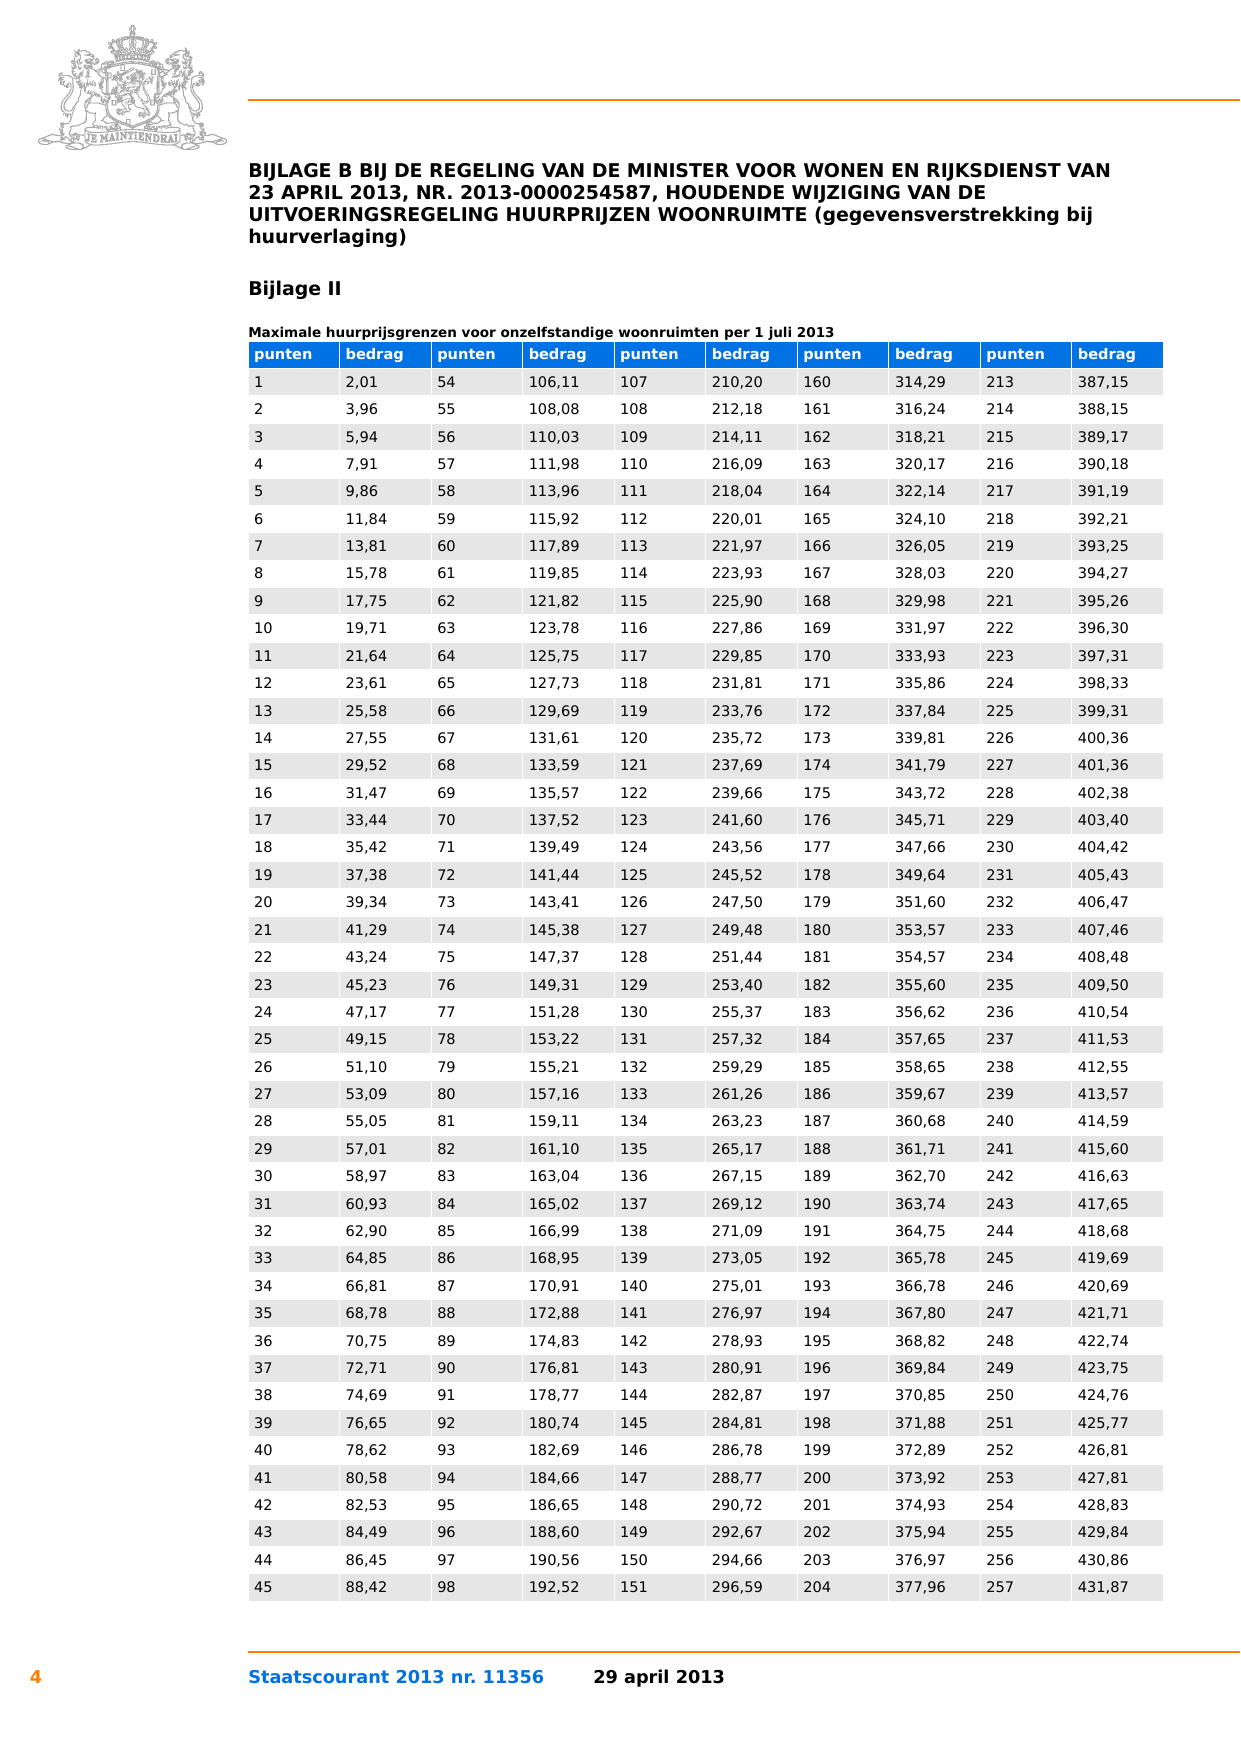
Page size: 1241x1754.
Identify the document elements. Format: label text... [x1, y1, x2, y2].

table_cell 423,75 [1072, 1355, 1163, 1382]
table_cell 69 [432, 780, 522, 806]
table_cell 405,43 [1072, 862, 1163, 888]
table_cell 98 [432, 1574, 522, 1601]
table_cell 292,67 [706, 1520, 797, 1546]
table_cell bedrag [1072, 342, 1163, 368]
table_cell 144 [615, 1383, 705, 1409]
table_cell 286,78 [706, 1438, 797, 1464]
table_cell 166 [798, 533, 888, 560]
table_cell 115,92 [523, 506, 614, 532]
table_cell 47,17 [340, 999, 431, 1025]
table_cell 179 [798, 890, 888, 916]
table_cell 77 [432, 999, 522, 1025]
table_cell 61 [432, 561, 522, 587]
table_cell 166,99 [523, 1218, 614, 1244]
table_cell 11 [249, 643, 339, 669]
table_cell 373,92 [889, 1465, 980, 1491]
table_cell 328,03 [889, 561, 980, 587]
table_cell 92 [432, 1410, 522, 1436]
table_cell 94 [432, 1465, 522, 1491]
table_cell 398,33 [1072, 670, 1163, 697]
table_cell 233 [981, 917, 1071, 943]
table_cell 162 [798, 424, 888, 450]
table_cell 68,78 [340, 1300, 431, 1327]
table_cell 62 [432, 588, 522, 614]
table_cell 221,97 [706, 533, 797, 560]
table_cell 188 [798, 1136, 888, 1162]
table_cell 244 [981, 1218, 1071, 1244]
table_cell 84 [432, 1191, 522, 1217]
table_cell 62,90 [340, 1218, 431, 1244]
table_cell 163,04 [523, 1164, 614, 1190]
table_cell 215 [981, 424, 1071, 450]
table_cell 364,75 [889, 1218, 980, 1244]
table_cell 7 [249, 533, 339, 560]
table_cell 71 [432, 835, 522, 861]
table_cell 427,81 [1072, 1465, 1163, 1491]
table_cell 149,31 [523, 972, 614, 998]
table_cell 358,65 [889, 1054, 980, 1080]
table_cell 201 [798, 1492, 888, 1518]
table_cell punten [615, 342, 705, 368]
table_cell 249 [981, 1355, 1071, 1382]
table_cell 157,16 [523, 1081, 614, 1108]
table_cell 196 [798, 1355, 888, 1382]
table_cell 421,71 [1072, 1300, 1163, 1327]
table_cell 249,48 [706, 917, 797, 943]
table_cell 231,81 [706, 670, 797, 697]
table_cell 220,01 [706, 506, 797, 532]
table_cell 251,44 [706, 944, 797, 971]
table_cell 248 [981, 1328, 1071, 1354]
table_cell 341,79 [889, 753, 980, 779]
table_cell 113 [615, 533, 705, 560]
table_cell 239 [981, 1081, 1071, 1108]
table_cell 133,59 [523, 753, 614, 779]
table_cell 78,62 [340, 1438, 431, 1464]
table_cell 40 [249, 1438, 339, 1464]
table_cell 236 [981, 999, 1071, 1025]
table_cell 187 [798, 1109, 888, 1135]
table_cell 241,60 [706, 807, 797, 834]
table_cell 228 [981, 780, 1071, 806]
table_cell 74 [432, 917, 522, 943]
table_cell 422,74 [1072, 1328, 1163, 1354]
table_cell 183 [798, 999, 888, 1025]
table_cell 32 [249, 1218, 339, 1244]
table_cell 132 [615, 1054, 705, 1080]
table_cell 7,91 [340, 451, 431, 477]
table_cell 415,60 [1072, 1136, 1163, 1162]
table_cell 113,96 [523, 479, 614, 505]
table_cell 417,65 [1072, 1191, 1163, 1217]
table_cell 174 [798, 753, 888, 779]
table_cell 314,29 [889, 369, 980, 395]
table_cell 129 [615, 972, 705, 998]
table_cell 365,78 [889, 1246, 980, 1272]
table_cell 257 [981, 1574, 1071, 1601]
table_cell 214,11 [706, 424, 797, 450]
table_cell 119,85 [523, 561, 614, 587]
table_cell 180,74 [523, 1410, 614, 1436]
table_cell 276,97 [706, 1300, 797, 1327]
table_cell 354,57 [889, 944, 980, 971]
table_cell 60,93 [340, 1191, 431, 1217]
table_cell 176 [798, 807, 888, 834]
table_cell 280,91 [706, 1355, 797, 1382]
table_cell 114 [615, 561, 705, 587]
table_cell 232 [981, 890, 1071, 916]
table_cell 402,38 [1072, 780, 1163, 806]
table_cell 243,56 [706, 835, 797, 861]
table_cell 90 [432, 1355, 522, 1382]
table_cell 143,41 [523, 890, 614, 916]
table_cell 58 [432, 479, 522, 505]
table_cell 168,95 [523, 1246, 614, 1272]
table_cell 396,30 [1072, 616, 1163, 642]
table_cell 83 [432, 1164, 522, 1190]
table_cell 224 [981, 670, 1071, 697]
table_cell 4 [249, 451, 339, 477]
table_cell 161 [798, 396, 888, 423]
table_cell 127,73 [523, 670, 614, 697]
table_cell 282,87 [706, 1383, 797, 1409]
table_cell 67 [432, 725, 522, 751]
table_cell 55,05 [340, 1109, 431, 1135]
table_cell 79 [432, 1054, 522, 1080]
table_cell 117,89 [523, 533, 614, 560]
table_cell 45,23 [340, 972, 431, 998]
table_cell 237 [981, 1026, 1071, 1053]
table_cell 23 [249, 972, 339, 998]
table_cell 273,05 [706, 1246, 797, 1272]
table_cell 59 [432, 506, 522, 532]
table_cell 160 [798, 369, 888, 395]
table_cell 229,85 [706, 643, 797, 669]
table_cell 57 [432, 451, 522, 477]
table_cell 64,85 [340, 1246, 431, 1272]
table_cell 76,65 [340, 1410, 431, 1436]
table_cell 374,93 [889, 1492, 980, 1518]
table_cell 271,09 [706, 1218, 797, 1244]
table_cell 172,88 [523, 1300, 614, 1327]
table_cell 411,53 [1072, 1026, 1163, 1053]
table_cell 284,81 [706, 1410, 797, 1436]
table_cell 370,85 [889, 1383, 980, 1409]
table_cell 146 [615, 1438, 705, 1464]
table_cell 186,65 [523, 1492, 614, 1518]
table_cell 189 [798, 1164, 888, 1190]
table_cell 95 [432, 1492, 522, 1518]
table_cell 111,98 [523, 451, 614, 477]
table_cell 294,66 [706, 1547, 797, 1573]
table_cell 28 [249, 1109, 339, 1135]
table_cell 216 [981, 451, 1071, 477]
table_cell 267,15 [706, 1164, 797, 1190]
table_cell 121,82 [523, 588, 614, 614]
table_cell 127 [615, 917, 705, 943]
table_cell 53,09 [340, 1081, 431, 1108]
table_cell 74,69 [340, 1383, 431, 1409]
table_cell 170 [798, 643, 888, 669]
table_cell 203 [798, 1547, 888, 1573]
table_cell 418,68 [1072, 1218, 1163, 1244]
table_cell 227,86 [706, 616, 797, 642]
table_cell 163 [798, 451, 888, 477]
table_cell 19,71 [340, 616, 431, 642]
table_cell 19 [249, 862, 339, 888]
table_cell 399,31 [1072, 698, 1163, 724]
table_cell 133 [615, 1081, 705, 1108]
table_cell 51,10 [340, 1054, 431, 1080]
table_cell 362,70 [889, 1164, 980, 1190]
table_cell 89 [432, 1328, 522, 1354]
table_cell 426,81 [1072, 1438, 1163, 1464]
table_cell 360,68 [889, 1109, 980, 1135]
table_cell 39,34 [340, 890, 431, 916]
table_cell 10 [249, 616, 339, 642]
table_cell 425,77 [1072, 1410, 1163, 1436]
table_cell 322,14 [889, 479, 980, 505]
table_cell 26 [249, 1054, 339, 1080]
table_cell 178 [798, 862, 888, 888]
table_cell 17,75 [340, 588, 431, 614]
table_cell 8 [249, 561, 339, 587]
table_cell 345,71 [889, 807, 980, 834]
table_cell 216,09 [706, 451, 797, 477]
table_cell 412,55 [1072, 1054, 1163, 1080]
table_cell 141,44 [523, 862, 614, 888]
table_cell 320,17 [889, 451, 980, 477]
table_cell 64 [432, 643, 522, 669]
table_cell 185 [798, 1054, 888, 1080]
table_cell 56 [432, 424, 522, 450]
table_cell 375,94 [889, 1520, 980, 1546]
table_cell 343,72 [889, 780, 980, 806]
table_cell 233,76 [706, 698, 797, 724]
table_cell 49,15 [340, 1026, 431, 1053]
table_cell 253,40 [706, 972, 797, 998]
table_cell 357,65 [889, 1026, 980, 1053]
table_cell bedrag [889, 342, 980, 368]
table_cell 63 [432, 616, 522, 642]
table_cell punten [432, 342, 522, 368]
table_cell 140 [615, 1273, 705, 1299]
table_cell 429,84 [1072, 1520, 1163, 1546]
table_cell 347,66 [889, 835, 980, 861]
table_cell 194 [798, 1300, 888, 1327]
table_cell 255 [981, 1520, 1071, 1546]
table_cell 246 [981, 1273, 1071, 1299]
table_cell 392,21 [1072, 506, 1163, 532]
table_cell 143 [615, 1355, 705, 1382]
table_cell 2,01 [340, 369, 431, 395]
table_cell 195 [798, 1328, 888, 1354]
table_cell 225,90 [706, 588, 797, 614]
table_cell 229 [981, 807, 1071, 834]
table_cell 159,11 [523, 1109, 614, 1135]
table_cell 389,17 [1072, 424, 1163, 450]
table_cell 134 [615, 1109, 705, 1135]
table_cell 217 [981, 479, 1071, 505]
table_cell 326,05 [889, 533, 980, 560]
table_cell 20 [249, 890, 339, 916]
table_cell 109 [615, 424, 705, 450]
table_cell 394,27 [1072, 561, 1163, 587]
table_cell 167 [798, 561, 888, 587]
table_cell 296,59 [706, 1574, 797, 1601]
table_cell 138 [615, 1218, 705, 1244]
table_cell 108,08 [523, 396, 614, 423]
table_cell 231 [981, 862, 1071, 888]
table_cell 188,60 [523, 1520, 614, 1546]
table_cell 175 [798, 780, 888, 806]
table_cell 366,78 [889, 1273, 980, 1299]
table_cell 139 [615, 1246, 705, 1272]
table_cell 170,91 [523, 1273, 614, 1299]
table_cell 80,58 [340, 1465, 431, 1491]
table_cell bedrag [706, 342, 797, 368]
table_cell 164 [798, 479, 888, 505]
table_cell 190 [798, 1191, 888, 1217]
table_cell punten [798, 342, 888, 368]
table_cell 142 [615, 1328, 705, 1354]
table_cell 34 [249, 1273, 339, 1299]
table_cell 257,32 [706, 1026, 797, 1053]
table_cell 214 [981, 396, 1071, 423]
table_cell 261,26 [706, 1081, 797, 1108]
table_cell 25,58 [340, 698, 431, 724]
table_cell 406,47 [1072, 890, 1163, 916]
table_cell 86 [432, 1246, 522, 1272]
table_cell 186 [798, 1081, 888, 1108]
table_cell 254 [981, 1492, 1071, 1518]
table_cell 356,62 [889, 999, 980, 1025]
table_cell 367,80 [889, 1300, 980, 1327]
table_cell 129,69 [523, 698, 614, 724]
table_cell 29 [249, 1136, 339, 1162]
table_cell 416,63 [1072, 1164, 1163, 1190]
table_cell 70,75 [340, 1328, 431, 1354]
table_cell 107 [615, 369, 705, 395]
table_cell 82,53 [340, 1492, 431, 1518]
table_cell 145,38 [523, 917, 614, 943]
table_cell 361,71 [889, 1136, 980, 1162]
table_cell 155,21 [523, 1054, 614, 1080]
table_cell 147,37 [523, 944, 614, 971]
table_cell 119 [615, 698, 705, 724]
table_cell 165 [798, 506, 888, 532]
table_cell 153,22 [523, 1026, 614, 1053]
table_cell 73 [432, 890, 522, 916]
table_cell 227 [981, 753, 1071, 779]
table_cell 106,11 [523, 369, 614, 395]
table_cell 192,52 [523, 1574, 614, 1601]
table_cell 235 [981, 972, 1071, 998]
table_cell 150 [615, 1547, 705, 1573]
table_cell 15,78 [340, 561, 431, 587]
table_cell 116 [615, 616, 705, 642]
table_cell 165,02 [523, 1191, 614, 1217]
table_cell 404,42 [1072, 835, 1163, 861]
table_cell 259,29 [706, 1054, 797, 1080]
table_cell 337,84 [889, 698, 980, 724]
table_cell 5 [249, 479, 339, 505]
table_cell 178,77 [523, 1383, 614, 1409]
table_cell 213 [981, 369, 1071, 395]
table_cell 75 [432, 944, 522, 971]
table_cell 65 [432, 670, 522, 697]
table_cell 329,98 [889, 588, 980, 614]
table_cell 122 [615, 780, 705, 806]
table_cell 84,49 [340, 1520, 431, 1546]
table_cell 17 [249, 807, 339, 834]
table_cell 237,69 [706, 753, 797, 779]
table_cell 182 [798, 972, 888, 998]
table_cell 108 [615, 396, 705, 423]
table_cell 198 [798, 1410, 888, 1436]
table_cell 147 [615, 1465, 705, 1491]
table_cell 184 [798, 1026, 888, 1053]
table_cell 230 [981, 835, 1071, 861]
table_cell 225 [981, 698, 1071, 724]
table_cell 43 [249, 1520, 339, 1546]
table_cell 397,31 [1072, 643, 1163, 669]
table_cell punten [249, 342, 339, 368]
table_cell 393,25 [1072, 533, 1163, 560]
table_cell 168 [798, 588, 888, 614]
table_cell 255,37 [706, 999, 797, 1025]
table_cell 184,66 [523, 1465, 614, 1491]
table_cell 68 [432, 753, 522, 779]
table_cell 11,84 [340, 506, 431, 532]
table_cell 177 [798, 835, 888, 861]
table_cell 247,50 [706, 890, 797, 916]
table_cell 135,57 [523, 780, 614, 806]
table_cell 57,01 [340, 1136, 431, 1162]
table_cell 37,38 [340, 862, 431, 888]
table_cell 125 [615, 862, 705, 888]
table_cell 128 [615, 944, 705, 971]
table_cell 174,83 [523, 1328, 614, 1354]
table_cell 72,71 [340, 1355, 431, 1382]
table_cell 431,87 [1072, 1574, 1163, 1601]
table_cell 263,23 [706, 1109, 797, 1135]
table_cell 247 [981, 1300, 1071, 1327]
table_cell 58,97 [340, 1164, 431, 1190]
table_cell 126 [615, 890, 705, 916]
table_cell 182,69 [523, 1438, 614, 1464]
table_cell 430,86 [1072, 1547, 1163, 1573]
table_cell 245 [981, 1246, 1071, 1272]
table_cell 414,59 [1072, 1109, 1163, 1135]
table_cell 38 [249, 1383, 339, 1409]
table_cell 428,83 [1072, 1492, 1163, 1518]
table_cell 123,78 [523, 616, 614, 642]
table_cell 131,61 [523, 725, 614, 751]
table_cell 21 [249, 917, 339, 943]
table_cell 253 [981, 1465, 1071, 1491]
table_cell 290,72 [706, 1492, 797, 1518]
table_cell 243 [981, 1191, 1071, 1217]
table_cell bedrag [340, 342, 431, 368]
table_cell 149 [615, 1520, 705, 1546]
table_cell 39 [249, 1410, 339, 1436]
table_cell 331,97 [889, 616, 980, 642]
table_cell 9,86 [340, 479, 431, 505]
table_cell 377,96 [889, 1574, 980, 1601]
table_cell 23,61 [340, 670, 431, 697]
table_cell 2 [249, 396, 339, 423]
table_cell 219 [981, 533, 1071, 560]
table_cell 240 [981, 1109, 1071, 1135]
table_cell 351,60 [889, 890, 980, 916]
table_cell 288,77 [706, 1465, 797, 1491]
table_cell 41,29 [340, 917, 431, 943]
table_cell 193 [798, 1273, 888, 1299]
table_cell 390,18 [1072, 451, 1163, 477]
table_cell 43,24 [340, 944, 431, 971]
table_cell 161,10 [523, 1136, 614, 1162]
table_cell 97 [432, 1547, 522, 1573]
table_header Maximale huurprijsgrenzen voor onzelfstandige woonruimten per 1 juli 2013 [248, 325, 1163, 341]
table_cell 222 [981, 616, 1071, 642]
table_cell 413,57 [1072, 1081, 1163, 1108]
table_cell 80 [432, 1081, 522, 1108]
table_cell 256 [981, 1547, 1071, 1573]
table_cell bedrag [523, 342, 614, 368]
table_cell 245,52 [706, 862, 797, 888]
table_cell 318,21 [889, 424, 980, 450]
table_cell 110,03 [523, 424, 614, 450]
table_cell 44 [249, 1547, 339, 1573]
table_cell 419,69 [1072, 1246, 1163, 1272]
table_cell 66 [432, 698, 522, 724]
table_cell 70 [432, 807, 522, 834]
table_cell 324,10 [889, 506, 980, 532]
table_cell 173 [798, 725, 888, 751]
table_cell 125,75 [523, 643, 614, 669]
table_cell 226 [981, 725, 1071, 751]
table_cell 13,81 [340, 533, 431, 560]
subtitle Bijlage II [248, 278, 1163, 300]
table_cell 401,36 [1072, 753, 1163, 779]
table_cell 141 [615, 1300, 705, 1327]
table_cell 14 [249, 725, 339, 751]
table_cell 137,52 [523, 807, 614, 834]
table_cell 1 [249, 369, 339, 395]
table_cell 27 [249, 1081, 339, 1108]
table_cell 124 [615, 835, 705, 861]
table_cell 169 [798, 616, 888, 642]
table_cell 135 [615, 1136, 705, 1162]
table_cell 388,15 [1072, 396, 1163, 423]
table_cell 81 [432, 1109, 522, 1135]
table_cell 21,64 [340, 643, 431, 669]
table_cell 72 [432, 862, 522, 888]
table_cell 13 [249, 698, 339, 724]
table_cell 407,46 [1072, 917, 1163, 943]
table_cell 91 [432, 1383, 522, 1409]
table_cell 130 [615, 999, 705, 1025]
table_cell 88 [432, 1300, 522, 1327]
table_cell 151 [615, 1574, 705, 1601]
table_cell 212,18 [706, 396, 797, 423]
table_cell 151,28 [523, 999, 614, 1025]
table_cell 96 [432, 1520, 522, 1546]
table_cell 269,12 [706, 1191, 797, 1217]
table_cell 400,36 [1072, 725, 1163, 751]
table_cell 200 [798, 1465, 888, 1491]
table_cell 210,20 [706, 369, 797, 395]
table_cell 265,17 [706, 1136, 797, 1162]
table_cell 88,42 [340, 1574, 431, 1601]
table_cell 35 [249, 1300, 339, 1327]
table_cell 76 [432, 972, 522, 998]
table_cell 387,15 [1072, 369, 1163, 395]
table_cell 110 [615, 451, 705, 477]
table_cell 131 [615, 1026, 705, 1053]
table_cell 349,64 [889, 862, 980, 888]
table_cell 218 [981, 506, 1071, 532]
table_cell 176,81 [523, 1355, 614, 1382]
table_cell 24 [249, 999, 339, 1025]
table_cell 5,94 [340, 424, 431, 450]
table_cell 359,67 [889, 1081, 980, 1108]
table_cell 335,86 [889, 670, 980, 697]
table_cell 204 [798, 1574, 888, 1601]
table_cell 12 [249, 670, 339, 697]
table_cell 137 [615, 1191, 705, 1217]
table_cell 30 [249, 1164, 339, 1190]
table_cell 145 [615, 1410, 705, 1436]
table_cell 181 [798, 944, 888, 971]
table_cell 218,04 [706, 479, 797, 505]
table_cell 202 [798, 1520, 888, 1546]
table_cell 54 [432, 369, 522, 395]
table_cell 118 [615, 670, 705, 697]
table_cell 408,48 [1072, 944, 1163, 971]
table_cell 251 [981, 1410, 1071, 1436]
table_cell 78 [432, 1026, 522, 1053]
table_cell 275,01 [706, 1273, 797, 1299]
table_cell 55 [432, 396, 522, 423]
table_cell 18 [249, 835, 339, 861]
table_cell 363,74 [889, 1191, 980, 1217]
table_cell 139,49 [523, 835, 614, 861]
table_cell 121 [615, 753, 705, 779]
table_cell 93 [432, 1438, 522, 1464]
table_cell 372,89 [889, 1438, 980, 1464]
table_cell 31 [249, 1191, 339, 1217]
table_cell 6 [249, 506, 339, 532]
table_cell 120 [615, 725, 705, 751]
table_cell 117 [615, 643, 705, 669]
table_cell 31,47 [340, 780, 431, 806]
table_cell 148 [615, 1492, 705, 1518]
table_cell 355,60 [889, 972, 980, 998]
table_cell 238 [981, 1054, 1071, 1080]
table_cell 16 [249, 780, 339, 806]
table_cell 234 [981, 944, 1071, 971]
table_cell 29,52 [340, 753, 431, 779]
table_cell 333,93 [889, 643, 980, 669]
table_cell 241 [981, 1136, 1071, 1162]
table_cell 27,55 [340, 725, 431, 751]
table_cell 22 [249, 944, 339, 971]
table_cell 111 [615, 479, 705, 505]
table_cell 223,93 [706, 561, 797, 587]
table_cell 45 [249, 1574, 339, 1601]
table_cell 339,81 [889, 725, 980, 751]
table_cell 3,96 [340, 396, 431, 423]
table_cell 278,93 [706, 1328, 797, 1354]
table_cell 35,42 [340, 835, 431, 861]
table_cell 242 [981, 1164, 1071, 1190]
table_cell 171 [798, 670, 888, 697]
table_cell 353,57 [889, 917, 980, 943]
table_cell 371,88 [889, 1410, 980, 1436]
table_cell 235,72 [706, 725, 797, 751]
table_cell 199 [798, 1438, 888, 1464]
table_cell 42 [249, 1492, 339, 1518]
table_cell 25 [249, 1026, 339, 1053]
table_cell 41 [249, 1465, 339, 1491]
table_cell 9 [249, 588, 339, 614]
table_cell 180 [798, 917, 888, 943]
table_cell 376,97 [889, 1547, 980, 1573]
table_cell 123 [615, 807, 705, 834]
table_cell 66,81 [340, 1273, 431, 1299]
table_cell 192 [798, 1246, 888, 1272]
table_cell 112 [615, 506, 705, 532]
table_cell punten [981, 342, 1071, 368]
table_cell 82 [432, 1136, 522, 1162]
table_cell 136 [615, 1164, 705, 1190]
table_cell 252 [981, 1438, 1071, 1464]
table_cell 33 [249, 1246, 339, 1272]
table_cell 85 [432, 1218, 522, 1244]
table_cell 395,26 [1072, 588, 1163, 614]
table_cell 403,40 [1072, 807, 1163, 834]
table_cell 190,56 [523, 1547, 614, 1573]
table_cell 409,50 [1072, 972, 1163, 998]
table_cell 368,82 [889, 1328, 980, 1354]
table_cell 115 [615, 588, 705, 614]
table_cell 191 [798, 1218, 888, 1244]
table_cell 33,44 [340, 807, 431, 834]
table_cell 239,66 [706, 780, 797, 806]
table_cell 223 [981, 643, 1071, 669]
table_cell 221 [981, 588, 1071, 614]
table_cell 316,24 [889, 396, 980, 423]
table_cell 424,76 [1072, 1383, 1163, 1409]
picture [38, 25, 227, 150]
table_cell 37 [249, 1355, 339, 1382]
table_cell 86,45 [340, 1547, 431, 1573]
table_cell 15 [249, 753, 339, 779]
table_cell 420,69 [1072, 1273, 1163, 1299]
table_cell 220 [981, 561, 1071, 587]
table_cell 369,84 [889, 1355, 980, 1382]
table_cell 60 [432, 533, 522, 560]
table_cell 410,54 [1072, 999, 1163, 1025]
table_cell 36 [249, 1328, 339, 1354]
table_cell 391,19 [1072, 479, 1163, 505]
table_cell 172 [798, 698, 888, 724]
table_cell 87 [432, 1273, 522, 1299]
table_cell 197 [798, 1383, 888, 1409]
subtitle BIJLAGE B BIJ DE REGELING VAN DE MINISTER VOOR WONEN EN RIJKSDIENST VAN 23 APRIL 2013, NR. 2013-0000254587, HOUDENDE WIJZIGING VAN DE UITVOERINGSREGELING HUURPRIJZEN WOONRUIMTE (gegevensverstrekking bij huurverlaging) [248, 160, 1163, 248]
table_cell 250 [981, 1383, 1071, 1409]
table_cell 3 [249, 424, 339, 450]
